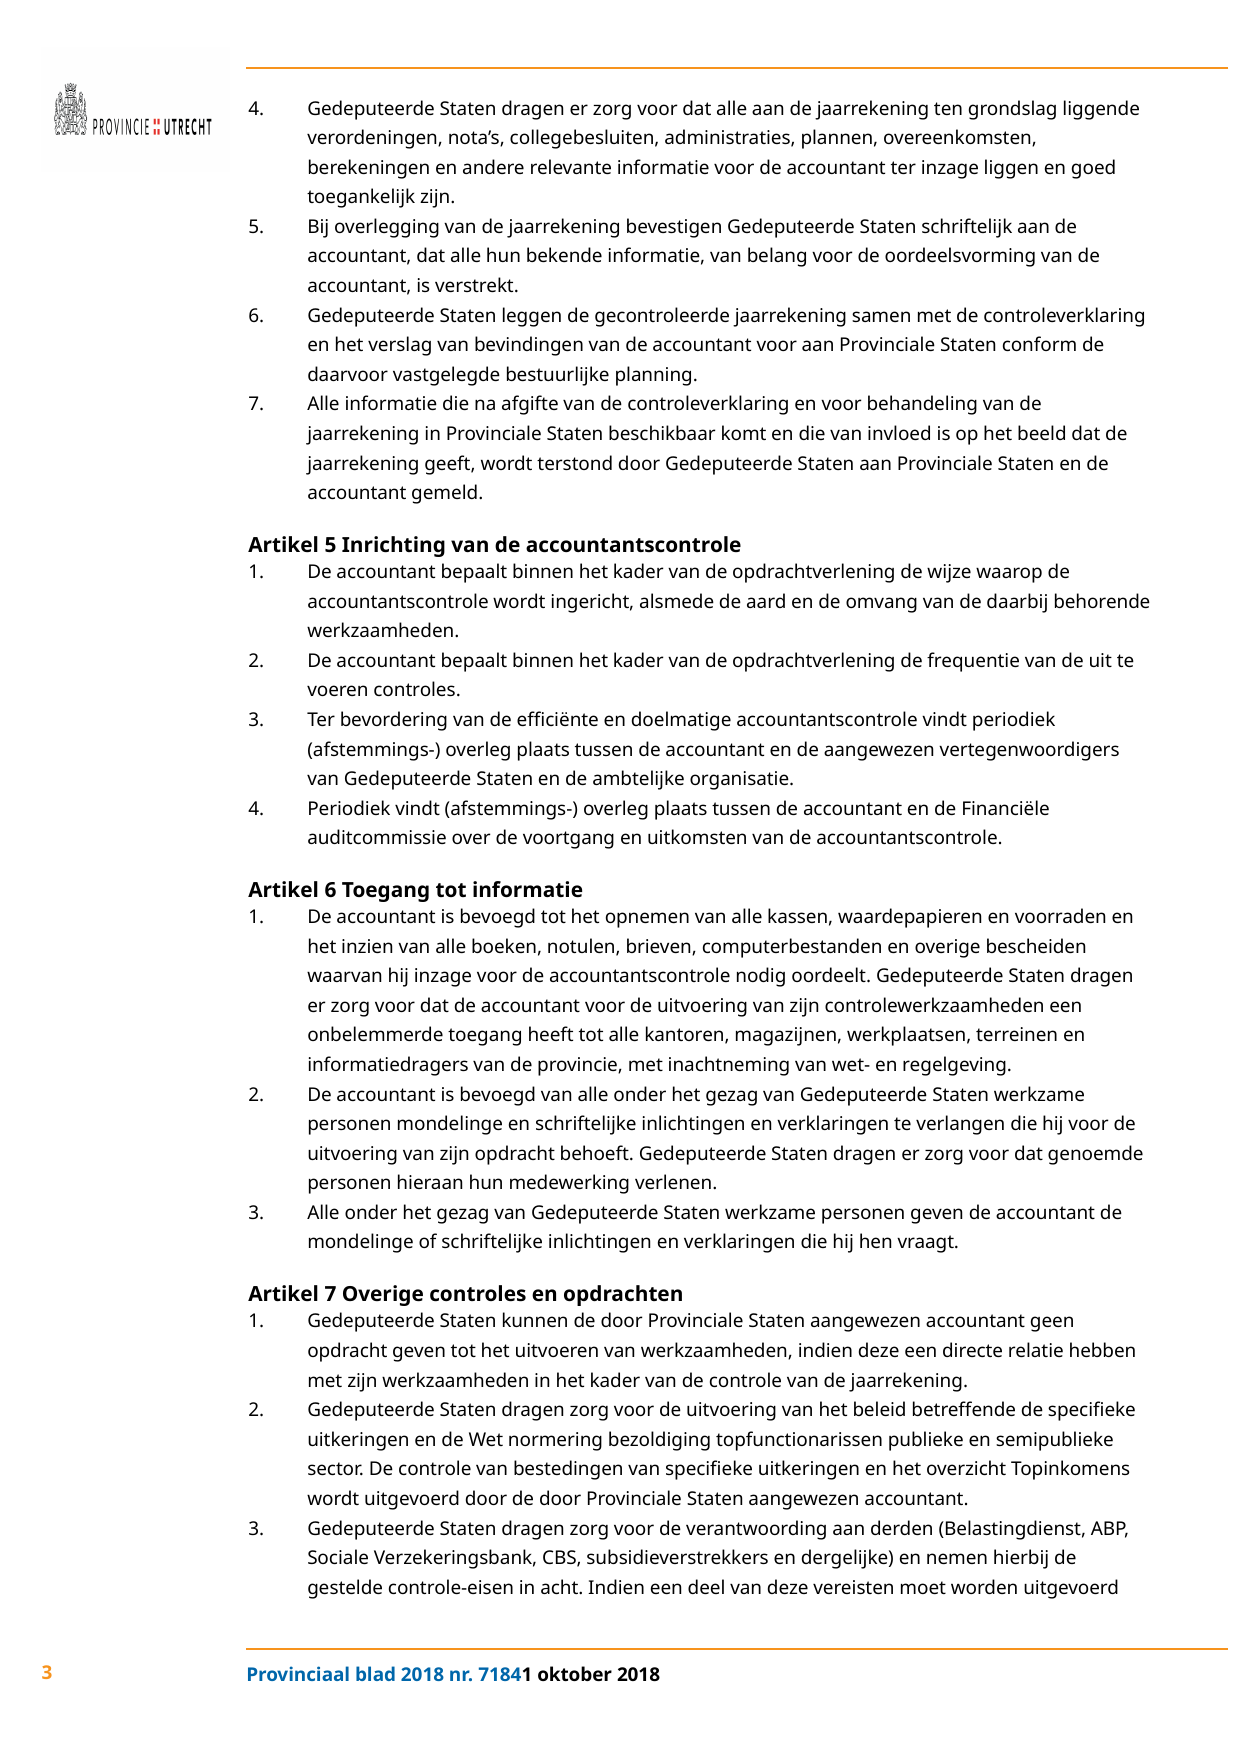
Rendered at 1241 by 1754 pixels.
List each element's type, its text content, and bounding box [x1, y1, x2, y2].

list Bij overlegging van de jaarrekening bevestigen Gedeputeerde Staten schriftelijk aan de accountant, dat alle hun bekende informatie, van belang voor de oordeelsvorming van de accountant, is verstrekt. [248, 213, 1152, 298]
list Alle informatie die na afgifte van de controleverklaring en voor behandeling van de jaarrekening in Provinciale Staten beschikbaar komt en die van invloed is op het beeld dat de jaarrekening geeft, wordt terstond door Gedeputeerde Staten aan Provinciale Staten en de accountant gemeld. [248, 391, 1152, 505]
text Artikel 5 Inrichting van de accountantscontrole [248, 530, 1152, 558]
text Artikel 7 Overige controles en opdrachten [248, 1279, 1152, 1308]
picture [41, 47, 231, 172]
list De accountant is bevoegd van alle onder het gezag van Gedeputeerde Staten werkzame personen mondelinge en schriftelijke inlichtingen en verklaringen te verlangen die hij voor de uitvoering van zijn opdracht behoeft. Gedeputeerde Staten dragen er zorg voor dat genoemde personen hieraan hun medewerking verlenen. [248, 1081, 1152, 1195]
list Gedeputeerde Staten dragen er zorg voor dat alle aan de jaarrekening ten grondslag liggende verordeningen, nota’s, collegebesluiten, administraties, plannen, overeenkomsten, berekeningen en andere relevante informatie voor de accountant ter inzage liggen en goed toegankelijk zijn. [248, 95, 1152, 209]
list Alle onder het gezag van Gedeputeerde Staten werkzame personen geven de accountant de mondelinge of schriftelijke inlichtingen en verklaringen die hij hen vraagt. [248, 1199, 1152, 1254]
list De accountant bepaalt binnen het kader van de opdrachtverlening de frequentie van de uit te voeren controles. [248, 647, 1152, 702]
list De accountant bepaalt binnen het kader van de opdrachtverlening de wijze waarop de accountantscontrole wordt ingericht, alsmede de aard en de omvang van de daarbij behorende werkzaamheden. [248, 558, 1152, 643]
text Artikel 6 Toegang tot informatie [248, 875, 1152, 903]
list Gedeputeerde Staten dragen zorg voor de verantwoording aan derden (Belastingdienst, ABP, Sociale Verzekeringsbank, CBS, subsidieverstrekkers en dergelijke) en nemen hierbij de gestelde controle-eisen in acht. Indien een deel van deze vereisten moet worden uitgevoerd [248, 1515, 1152, 1599]
list Gedeputeerde Staten leggen de gecontroleerde jaarrekening samen met de controleverklaring en het verslag van bevindingen van de accountant voor aan Provinciale Staten conform de daarvoor vastgelegde bestuurlijke planning. [248, 302, 1152, 387]
list Ter bevordering van de efficiënte en doelmatige accountantscontrole vindt periodiek (afstemmings-) overleg plaats tussen de accountant en de aangewezen vertegenwoordigers van Gedeputeerde Staten en de ambtelijke organisatie. [248, 706, 1152, 791]
list Gedeputeerde Staten kunnen de door Provinciale Staten aangewezen accountant geen opdracht geven tot het uitvoeren van werkzaamheden, indien deze een directe relatie hebben met zijn werkzaamheden in het kader van de controle van de jaarrekening. [248, 1308, 1152, 1392]
list Gedeputeerde Staten dragen zorg voor de uitvoering van het beleid betreffende de specifieke uitkeringen en de Wet normering bezoldiging topfunctionarissen publieke en semipublieke sector. De controle van bestedingen van specifieke uitkeringen en het overzicht Topinkomens wordt uitgevoerd door de door Provinciale Staten aangewezen accountant. [248, 1396, 1152, 1511]
list De accountant is bevoegd tot het opnemen van alle kassen, waardepapieren en voorraden en het inzien van alle boeken, notulen, brieven, computerbestanden en overige bescheiden waarvan hij inzage voor de accountantscontrole nodig oordeelt. Gedeputeerde Staten dragen er zorg voor dat de accountant voor de uitvoering van zijn controlewerkzaamheden een onbelemmerde toegang heeft tot alle kantoren, magazijnen, werkplaatsen, terreinen en informatiedragers van de provincie, met inachtneming van wet- en regelgeving. [248, 903, 1152, 1077]
list Periodiek vindt (afstemmings-) overleg plaats tussen de accountant en de Financiële auditcommissie over de voortgang en uitkomsten van de accountantscontrole. [248, 795, 1152, 850]
